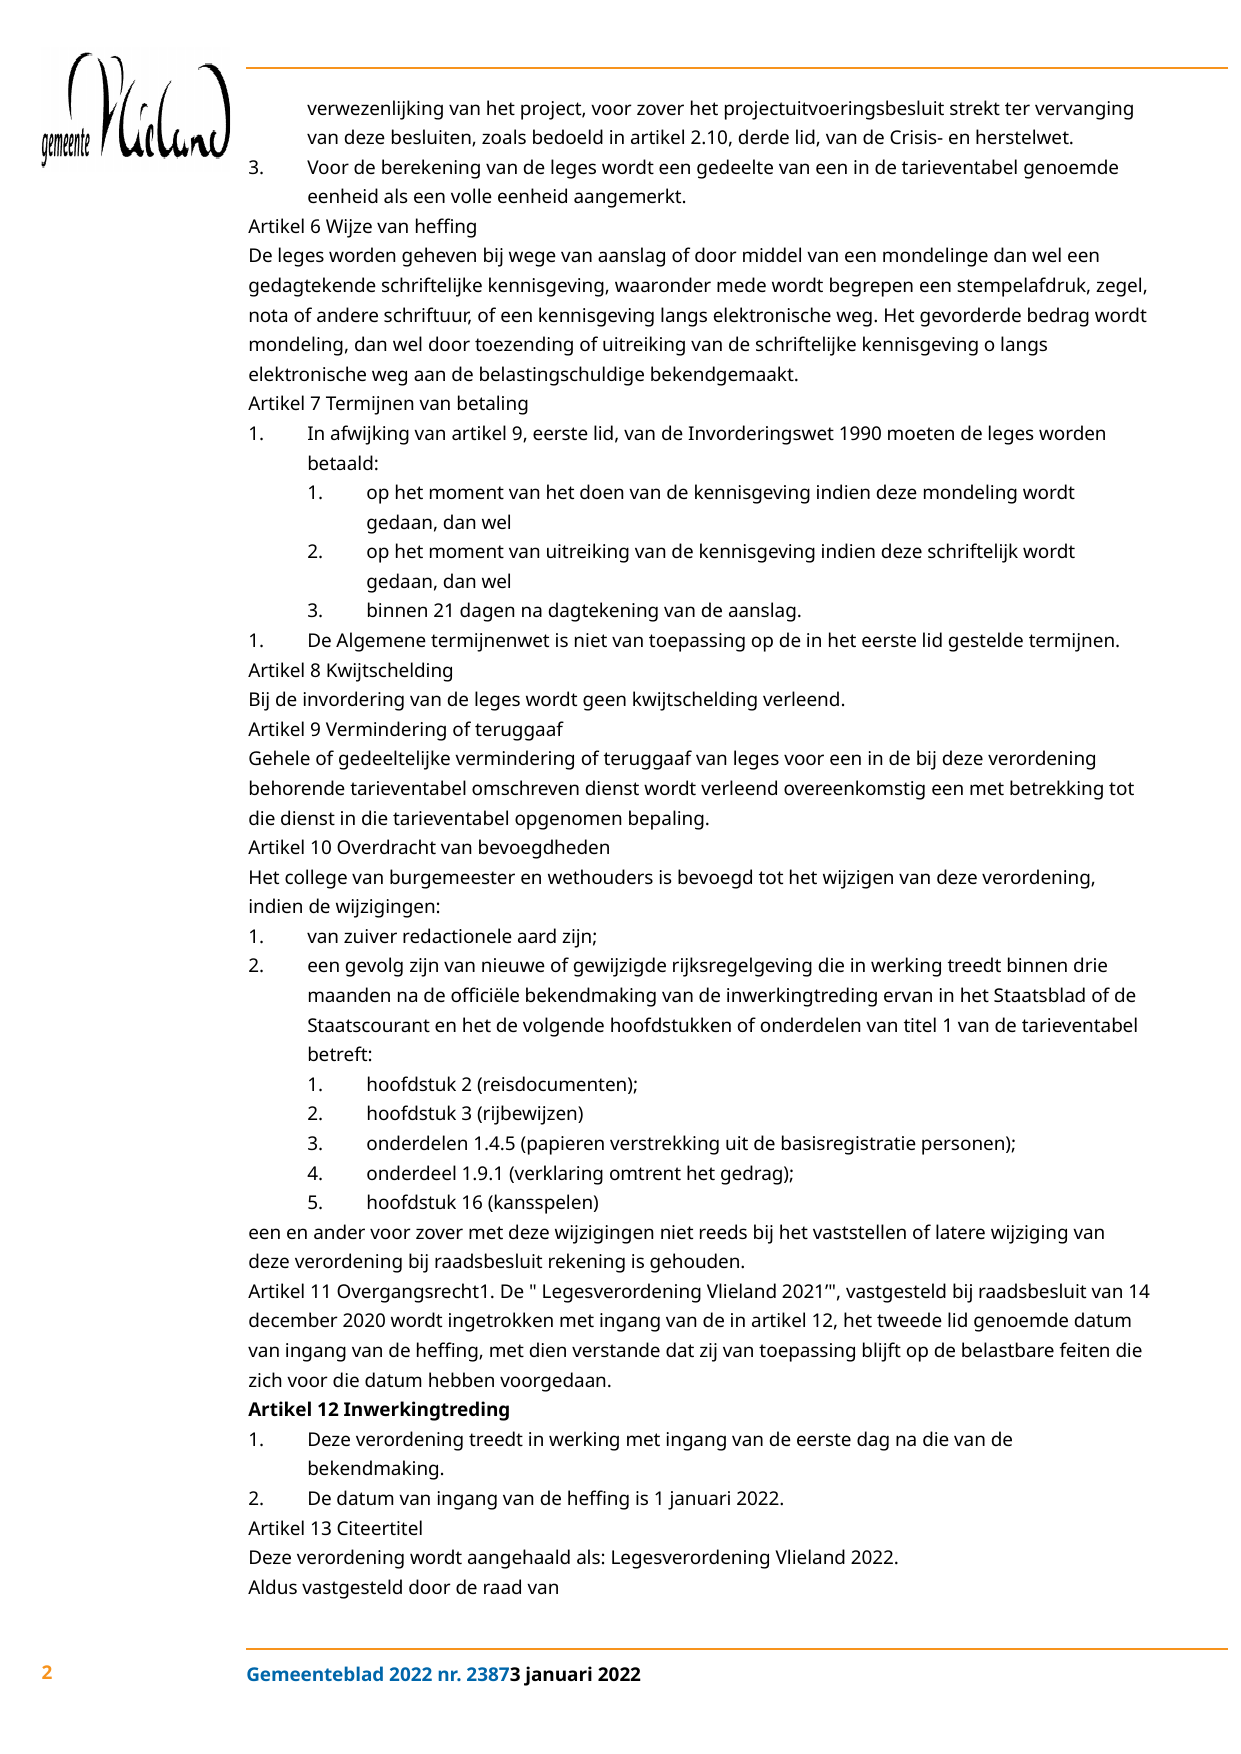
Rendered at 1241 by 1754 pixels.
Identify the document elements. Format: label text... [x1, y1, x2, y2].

picture [41, 47, 231, 172]
list een gevolg zijn van nieuwe of gewijzigde rijksregelgeving die in werking treedt binnen drie maanden na de officiële bekendmaking van de inwerkingtreding ervan in het Staatsblad of de Staatscourant en het de volgende hoofdstukken of onderdelen van titel 1 van de tarieventabel betreft: [248, 953, 1152, 1067]
list Deze verordening treedt in werking met ingang van de eerste dag na die van de bekendmaking. [248, 1426, 1152, 1481]
text Artikel 12 Inwerkingtreding [248, 1396, 1152, 1422]
text Artikel 6 Wijze van heffing [248, 213, 1152, 239]
list In afwijking van artikel 9, eerste lid, van de Invorderingswet 1990 moeten de leges worden betaald: [248, 420, 1152, 476]
list onderdeel 1.9.1 (verklaring omtrent het gedrag); [307, 1160, 1152, 1186]
list hoofdstuk 16 (kansspelen) [307, 1189, 1152, 1215]
list hoofdstuk 3 (rijbewijzen) [307, 1101, 1152, 1126]
list Voor de berekening van de leges wordt een gedeelte van een in de tarieventabel genoemde eenheid als een volle eenheid aangemerkt. [248, 154, 1152, 209]
text Gehele of gedeeltelijke vermindering of teruggaaf van leges voor een in de bij deze verordening behorende tarieventabel omschreven dienst wordt verleend overeenkomstig een met betrekking tot die dienst in die tarieventabel opgenomen bepaling. [248, 746, 1152, 831]
list onderdelen 1.4.5 (papieren verstrekking uit de basisregistratie personen); [307, 1130, 1152, 1156]
list op het moment van uitreiking van de kennisgeving indien deze schriftelijk wordt gedaan, dan wel [307, 538, 1152, 594]
text een en ander voor zover met deze wijzigingen niet reeds bij het vaststellen of latere wijziging van deze verordening bij raadsbesluit rekening is gehouden. [248, 1219, 1152, 1274]
list hoofdstuk 2 (reisdocumenten); [307, 1071, 1152, 1097]
text Artikel 8 Kwijtschelding [248, 657, 1152, 683]
text Artikel 13 Citeertitel [248, 1515, 1152, 1541]
text Artikel 10 Overdracht van bevoegdheden [248, 834, 1152, 860]
text Artikel 11 Overgangsrecht1. De " Legesverordening Vlieland 2021’", vastgesteld bij raadsbesluit van 14 december 2020 wordt ingetrokken met ingang van de in artikel 12, het tweede lid genoemde datum van ingang van de heffing, met dien verstande dat zij van toepassing blijft op de belastbare feiten die zich voor die datum hebben voorgedaan. [248, 1278, 1152, 1393]
list verwezenlijking van het project, voor zover het projectuitvoeringsbesluit strekt ter vervanging van deze besluiten, zoals bedoeld in artikel 2.10, derde lid, van de Crisis- en herstelwet. [248, 95, 1152, 150]
list op het moment van het doen van de kennisgeving indien deze mondeling wordt gedaan, dan wel [307, 479, 1152, 535]
text Aldus vastgesteld door de raad van [248, 1574, 1152, 1600]
list van zuiver redactionele aard zijn; [248, 923, 1152, 949]
list De datum van ingang van de heffing is 1 januari 2022. [248, 1485, 1152, 1511]
list De Algemene termijnenwet is niet van toepassing op de in het eerste lid gestelde termijnen. [248, 627, 1152, 653]
text Artikel 7 Termijnen van betaling [248, 391, 1152, 416]
text Deze verordening wordt aangehaald als: Legesverordening Vlieland 2022. [248, 1544, 1152, 1570]
list binnen 21 dagen na dagtekening van de aanslag. [307, 598, 1152, 623]
text Artikel 9 Vermindering of teruggaaf [248, 716, 1152, 742]
text Bij de invordering van de leges wordt geen kwijtschelding verleend. [248, 686, 1152, 712]
text Het college van burgemeester en wethouders is bevoegd tot het wijzigen van deze verordening, indien de wijzigingen: [248, 864, 1152, 919]
text De leges worden geheven bij wege van aanslag of door middel van een mondelinge dan wel een gedagtekende schriftelijke kennisgeving, waaronder mede wordt begrepen een stempelafdruk, zegel, nota of andere schriftuur, of een kennisgeving langs elektronische weg. Het gevorderde bedrag wordt mondeling, dan wel door toezending of uitreiking van de schriftelijke kennisgeving o langs elektronische weg aan de belastingschuldige bekendgemaakt. [248, 243, 1152, 387]
